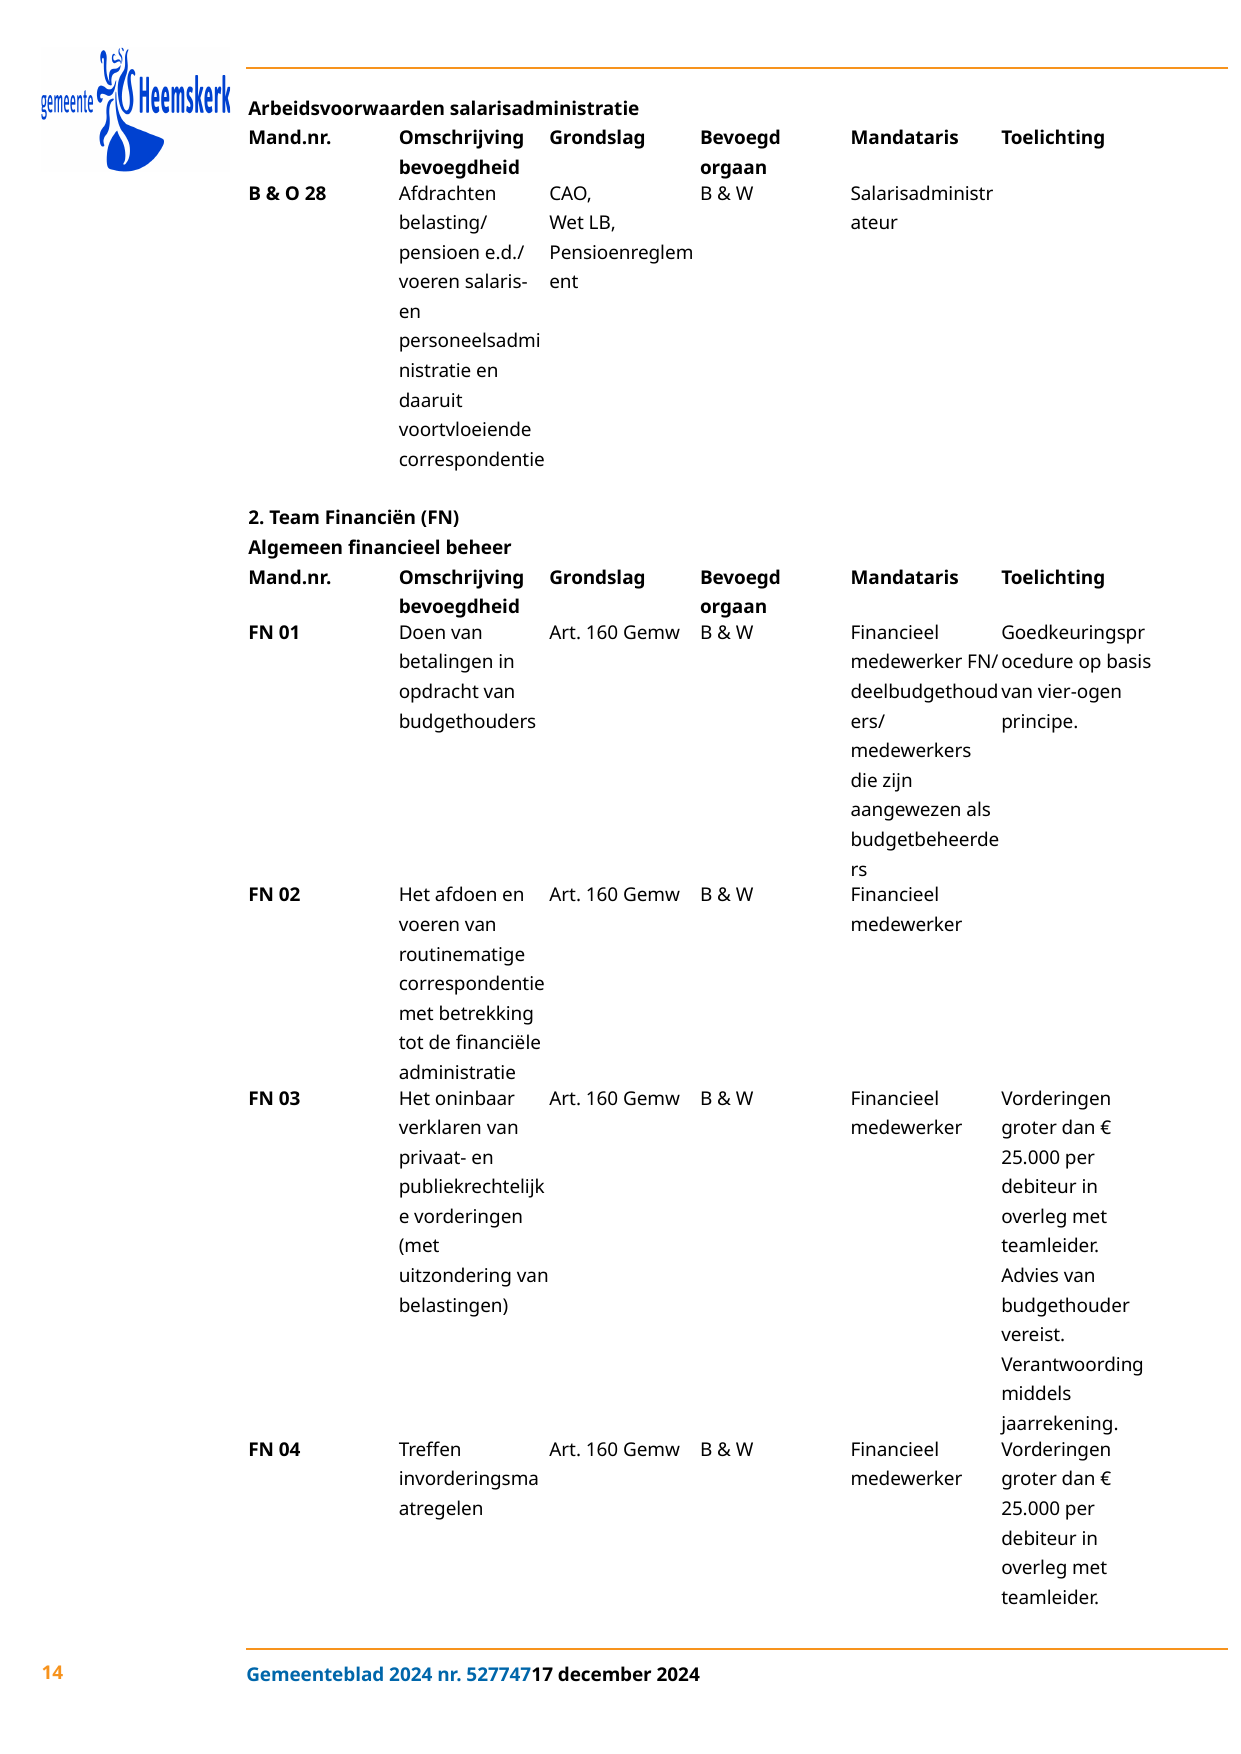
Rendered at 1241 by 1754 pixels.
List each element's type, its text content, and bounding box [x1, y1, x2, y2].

table_header Omschrijving bevoegdheid [399, 125, 549, 180]
table_header Grondslag [549, 564, 700, 619]
table_header Bevoegd orgaan [700, 564, 850, 619]
table_cell B & W [700, 1085, 850, 1436]
table_cell B & W [700, 882, 850, 1085]
table_cell Art. 160 Gemw [549, 1085, 700, 1436]
table_header Grondslag [549, 125, 700, 180]
table_cell Het afdoen en voeren van routinematige correspondentie met betrekking tot de financiële administratie [399, 882, 549, 1085]
table_header Toelichting [1001, 564, 1152, 619]
table_cell FN 02 [248, 882, 398, 1085]
table_cell Art. 160 Gemw [549, 1436, 700, 1609]
table_cell Afdrachten belasting/ pensioen e.d./ voeren salaris- en personeelsadministratie en daaruit voortvloeiende correspondentie [399, 180, 549, 472]
table_cell Vorderingen groter dan € 25.000 per debiteur in overleg met teamleider. [1001, 1436, 1152, 1609]
table_cell Het oninbaar verklaren van privaat- en publiekrechtelijke vorderingen (met uitzondering van belastingen) [399, 1085, 549, 1436]
table_cell B & O 28 [248, 180, 398, 472]
table_header Bevoegd orgaan [700, 125, 850, 180]
table_cell CAO, Wet LB, Pensioenreglement [549, 180, 700, 472]
table_cell Financieel medewerker [850, 1085, 1001, 1436]
table_cell B & W [700, 1436, 850, 1609]
table_header Mand.nr. [248, 125, 398, 180]
table_cell FN 04 [248, 1436, 398, 1609]
picture [41, 47, 231, 172]
table_header Toelichting [1001, 125, 1152, 180]
table_cell [1001, 180, 1152, 472]
table_cell [1001, 882, 1152, 1085]
table_cell B & W [700, 180, 850, 472]
table_cell Financieel medewerker FN/ deelbudgethouders/ medewerkers die zijn aangewezen als budgetbeheerders [850, 619, 1001, 882]
table_cell FN 03 [248, 1085, 398, 1436]
text 2. Team Financiën (FN) [248, 504, 1152, 530]
table_cell Financieel medewerker [850, 882, 1001, 1085]
table_header Mandataris [850, 125, 1001, 180]
table_cell Goedkeuringsprocedure op basis van vier-ogen principe. [1001, 619, 1152, 882]
table_cell Treffen invorderingsmaatregelen [399, 1436, 549, 1609]
text Algemeen financieel beheer [248, 534, 1152, 560]
table_cell Art. 160 Gemw [549, 619, 700, 882]
table_cell FN 01 [248, 619, 398, 882]
table_cell B & W [700, 619, 850, 882]
table_cell Financieel medewerker [850, 1436, 1001, 1609]
table_cell Art. 160 Gemw [549, 882, 700, 1085]
table_header Mand.nr. [248, 564, 398, 619]
table_cell Vorderingen groter dan € 25.000 per debiteur in overleg met teamleider. Advies van budgethouder vereist. Verantwoording middels jaarrekening. [1001, 1085, 1152, 1436]
table_header Omschrijving bevoegdheid [399, 564, 549, 619]
table_cell Salarisadministrateur [850, 180, 1001, 472]
table_header Mandataris [850, 564, 1001, 619]
text Arbeidsvoorwaarden salarisadministratie [248, 95, 1152, 121]
table_cell Doen van betalingen in opdracht van budgethouders [399, 619, 549, 882]
